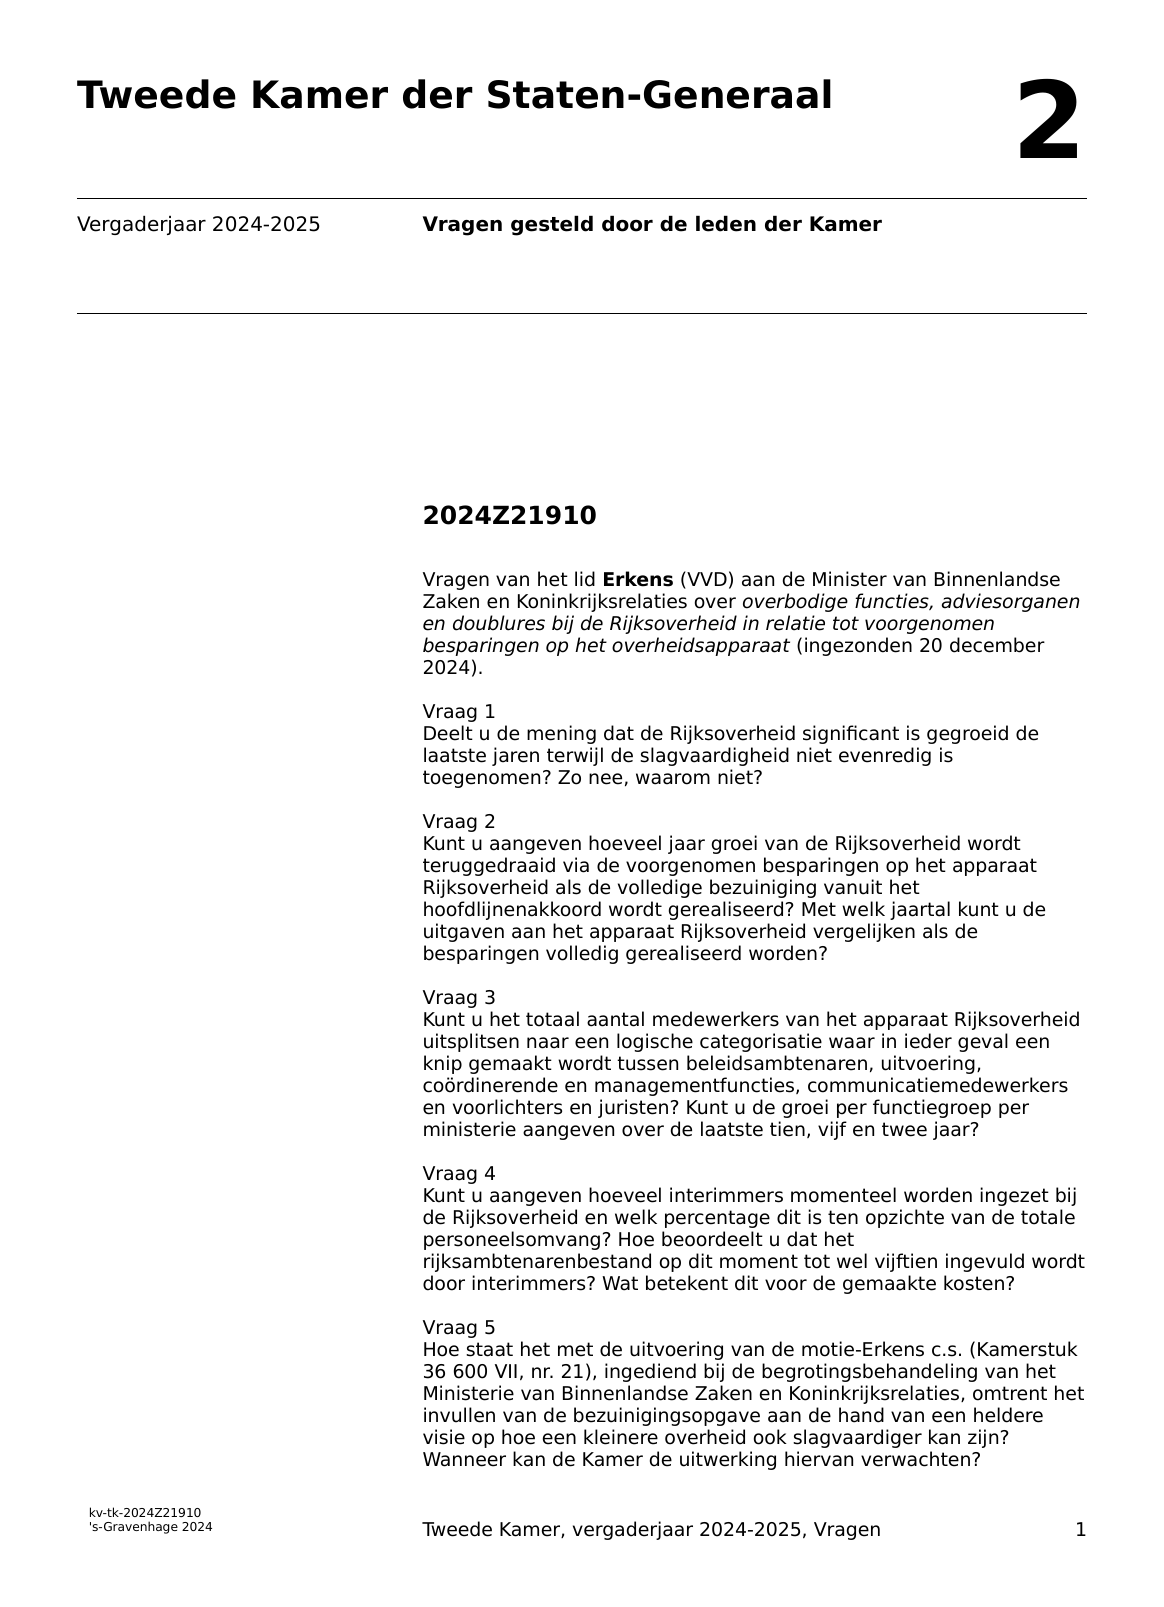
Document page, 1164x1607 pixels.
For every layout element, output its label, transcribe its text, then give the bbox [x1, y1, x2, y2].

text Kunt u aangeven hoeveel jaar groei van de Rijksoverheid wordt teruggedraaid via de voorgenomen besparingen op het apparaat Rijksoverheid als de volledige bezuiniging vanuit het hoofdlijnenakkoord wordt gerealiseerd? Met welk jaartal kunt u de uitgaven aan het apparaat Rijksoverheid vergelijken als de besparingen volledig gerealiseerd worden? [422, 833, 1087, 965]
text Vraag 3 [422, 987, 1087, 1009]
table_cell Vergaderjaar 2024-2025 [77, 199, 422, 313]
table_cell Vragen gesteld door de leden der Kamer [422, 199, 1087, 313]
text Vraag 4 [422, 1163, 1087, 1185]
text Deelt u de mening dat de Rijksoverheid significant is gegroeid de laatste jaren terwijl de slagvaardigheid niet evenredig is toegenomen? Zo nee, waarom niet? [422, 723, 1087, 789]
text Kunt u het totaal aantal medewerkers van het apparaat Rijksoverheid uitsplitsen naar een logische categorisatie waar in ieder geval een knip gemaakt wordt tussen beleidsambtenaren, uitvoering, coördinerende en managementfuncties, communicatiemedewerkers en voorlichters en juristen? Kunt u de groei per functiegroep per ministerie aangeven over de laatste tien, vijf en twee jaar? [422, 1009, 1087, 1141]
text Vragen van het lid Erkens (VVD) aan de Minister van Binnenlandse Zaken en Koninkrijksrelaties over overbodige functies, adviesorganen en doublures bij de Rijksoverheid in relatie tot voorgenomen besparingen op het overheidsapparaat (ingezonden 20 december 2024). [422, 569, 1087, 679]
table_header Tweede Kamer der Staten-Generaal [77, 59, 886, 198]
text kv-tk-2024Z21910 [88, 1506, 323, 1520]
text Hoe staat het met de uitvoering van de motie-Erkens c.s. (Kamerstuk 36 600 VII, nr. 21), ingediend bij de begrotingsbehandeling van het Ministerie van Binnenlandse Zaken en Koninkrijksrelaties, omtrent het invullen van de bezuinigingsopgave aan de hand van een heldere visie op hoe een kleinere overheid ook slagvaardiger kan zijn? Wanneer kan de Kamer de uitwerking hiervan verwachten? [422, 1339, 1087, 1471]
text Kunt u aangeven hoeveel interimmers momenteel worden ingezet bij de Rijksoverheid en welk percentage dit is ten opzichte van de totale personeelsomvang? Hoe beoordeelt u dat het rijksambtenarenbestand op dit moment tot wel vijftien ingevuld wordt door interimmers? Wat betekent dit voor de gemaakte kosten? [422, 1185, 1087, 1295]
text Vraag 5 [422, 1317, 1087, 1339]
text Vraag 2 [422, 811, 1087, 833]
text Vraag 1 [422, 701, 1087, 723]
text 2024Z21910 [422, 501, 1087, 531]
text 's-Gravenhage 2024 [88, 1520, 323, 1534]
table_header 2 [886, 59, 1087, 198]
